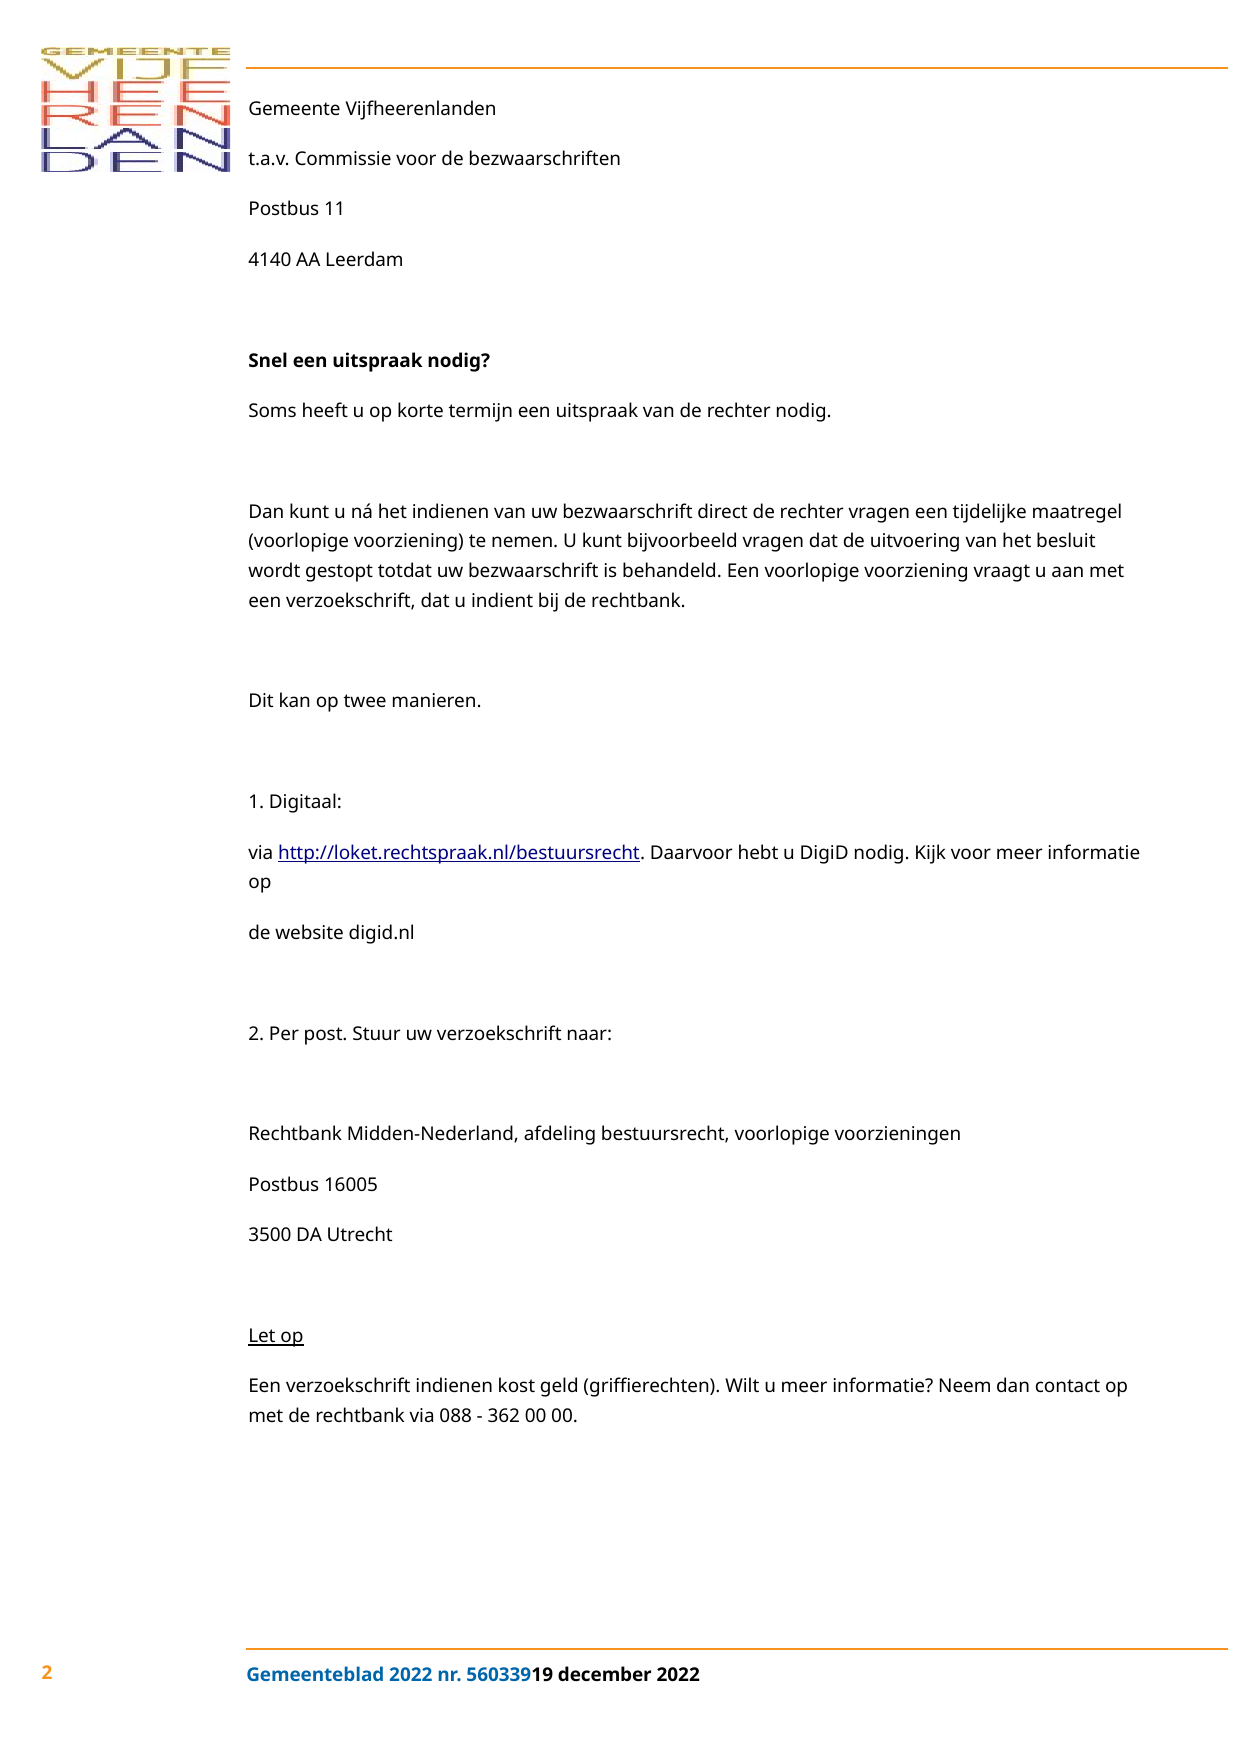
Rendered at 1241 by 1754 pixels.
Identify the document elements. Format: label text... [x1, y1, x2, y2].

text Gemeente Vijfheerenlanden [248, 95, 1152, 121]
text Postbus 11 [248, 196, 1152, 221]
text 3500 DA Utrecht [248, 1221, 1152, 1247]
text de website digid.nl [248, 919, 1152, 945]
text Dit kan op twee manieren. [248, 688, 1152, 713]
text 4140 AA Leerdam [248, 246, 1152, 272]
text Rechtbank Midden-Nederland, afdeling bestuursrecht, voorlopige voorzieningen [248, 1121, 1152, 1146]
text Snel een uitspraak nodig? [248, 347, 1152, 373]
text Soms heeft u op korte termijn een uitspraak van de rechter nodig. [248, 397, 1152, 423]
text Postbus 16005 [248, 1171, 1152, 1197]
picture [41, 47, 231, 172]
text 2. Per post. Stuur uw verzoekschrift naar: [248, 1020, 1152, 1046]
text Dan kunt u ná het indienen van uw bezwaarschrift direct de rechter vragen een tijdelijke maatregel (voorlopige voorziening) te nemen. U kunt bijvoorbeeld vragen dat de uitvoering van het besluit wordt gestopt totdat uw bezwaarschrift is behandeld. Een voorlopige voorziening vraagt u aan met een verzoekschrift, dat u indient bij de rechtbank. [248, 498, 1152, 613]
text via http://loket.rechtspraak.nl/bestuursrecht. Daarvoor hebt u DigiD nodig. Kijk voor meer informatie op [248, 839, 1152, 894]
text Let op [248, 1322, 1152, 1348]
text Een verzoekschrift indienen kost geld (griffierechten). Wilt u meer informatie? Neem dan contact op met de rechtbank via 088 - 362 00 00. [248, 1373, 1152, 1428]
text t.a.v. Commissie voor de bezwaarschriften [248, 145, 1152, 171]
text 1. Digitaal: [248, 788, 1152, 814]
